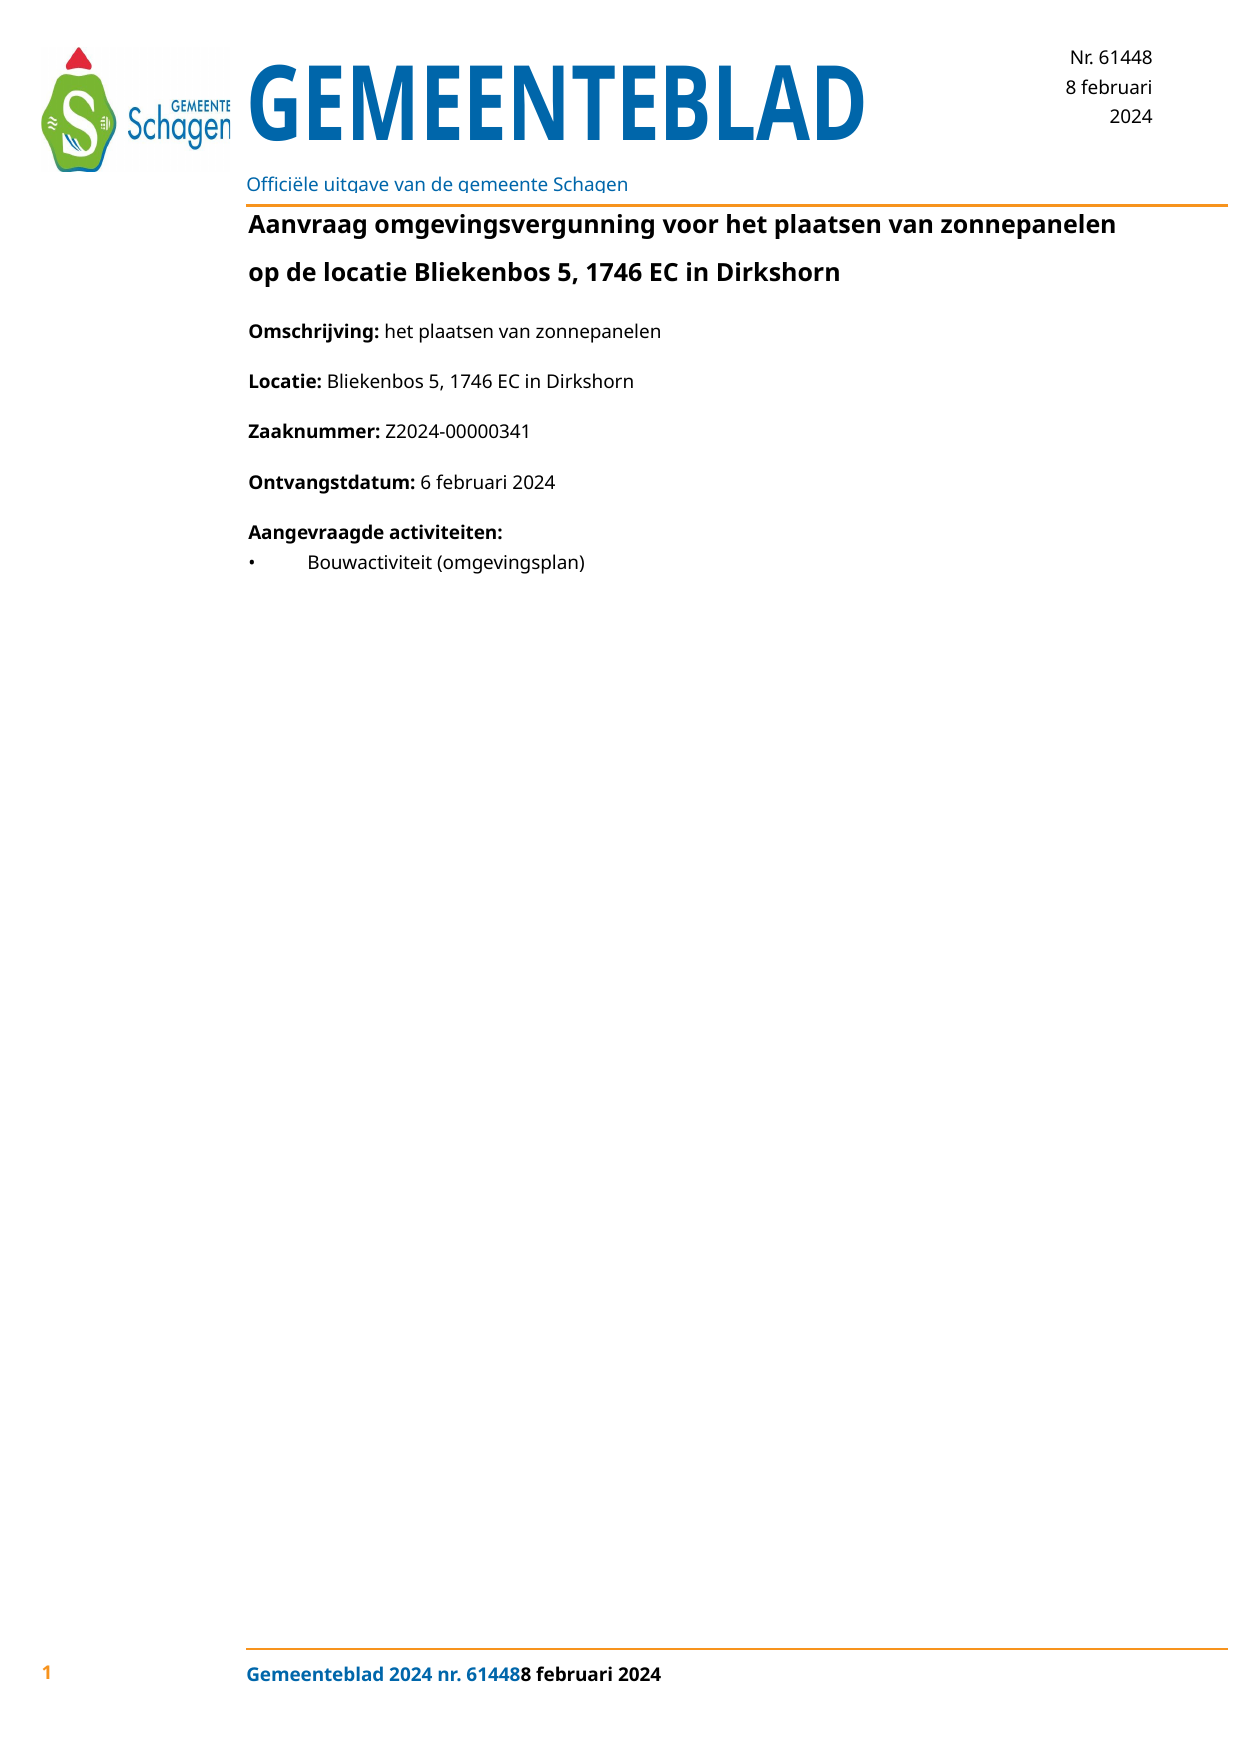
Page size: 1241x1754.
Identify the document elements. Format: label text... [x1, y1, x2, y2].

text Aanvraag omgevingsvergunning voor het plaatsen van zonnepanelen op de locatie Bliekenbos 5, 1746 EC in Dirkshorn [248, 207, 1152, 288]
text Omschrijving: het plaatsen van zonnepanelen [248, 318, 1152, 344]
picture [41, 47, 231, 172]
text Ontvangstdatum: 6 februari 2024 [248, 469, 1152, 495]
list Bouwactiviteit (omgevingsplan) [248, 549, 1152, 575]
text Aangevraagde activiteiten: [248, 519, 1152, 545]
text Zaaknummer: Z2024-00000341 [248, 419, 1152, 444]
text Locatie: Bliekenbos 5, 1746 EC in Dirkshorn [248, 368, 1152, 394]
